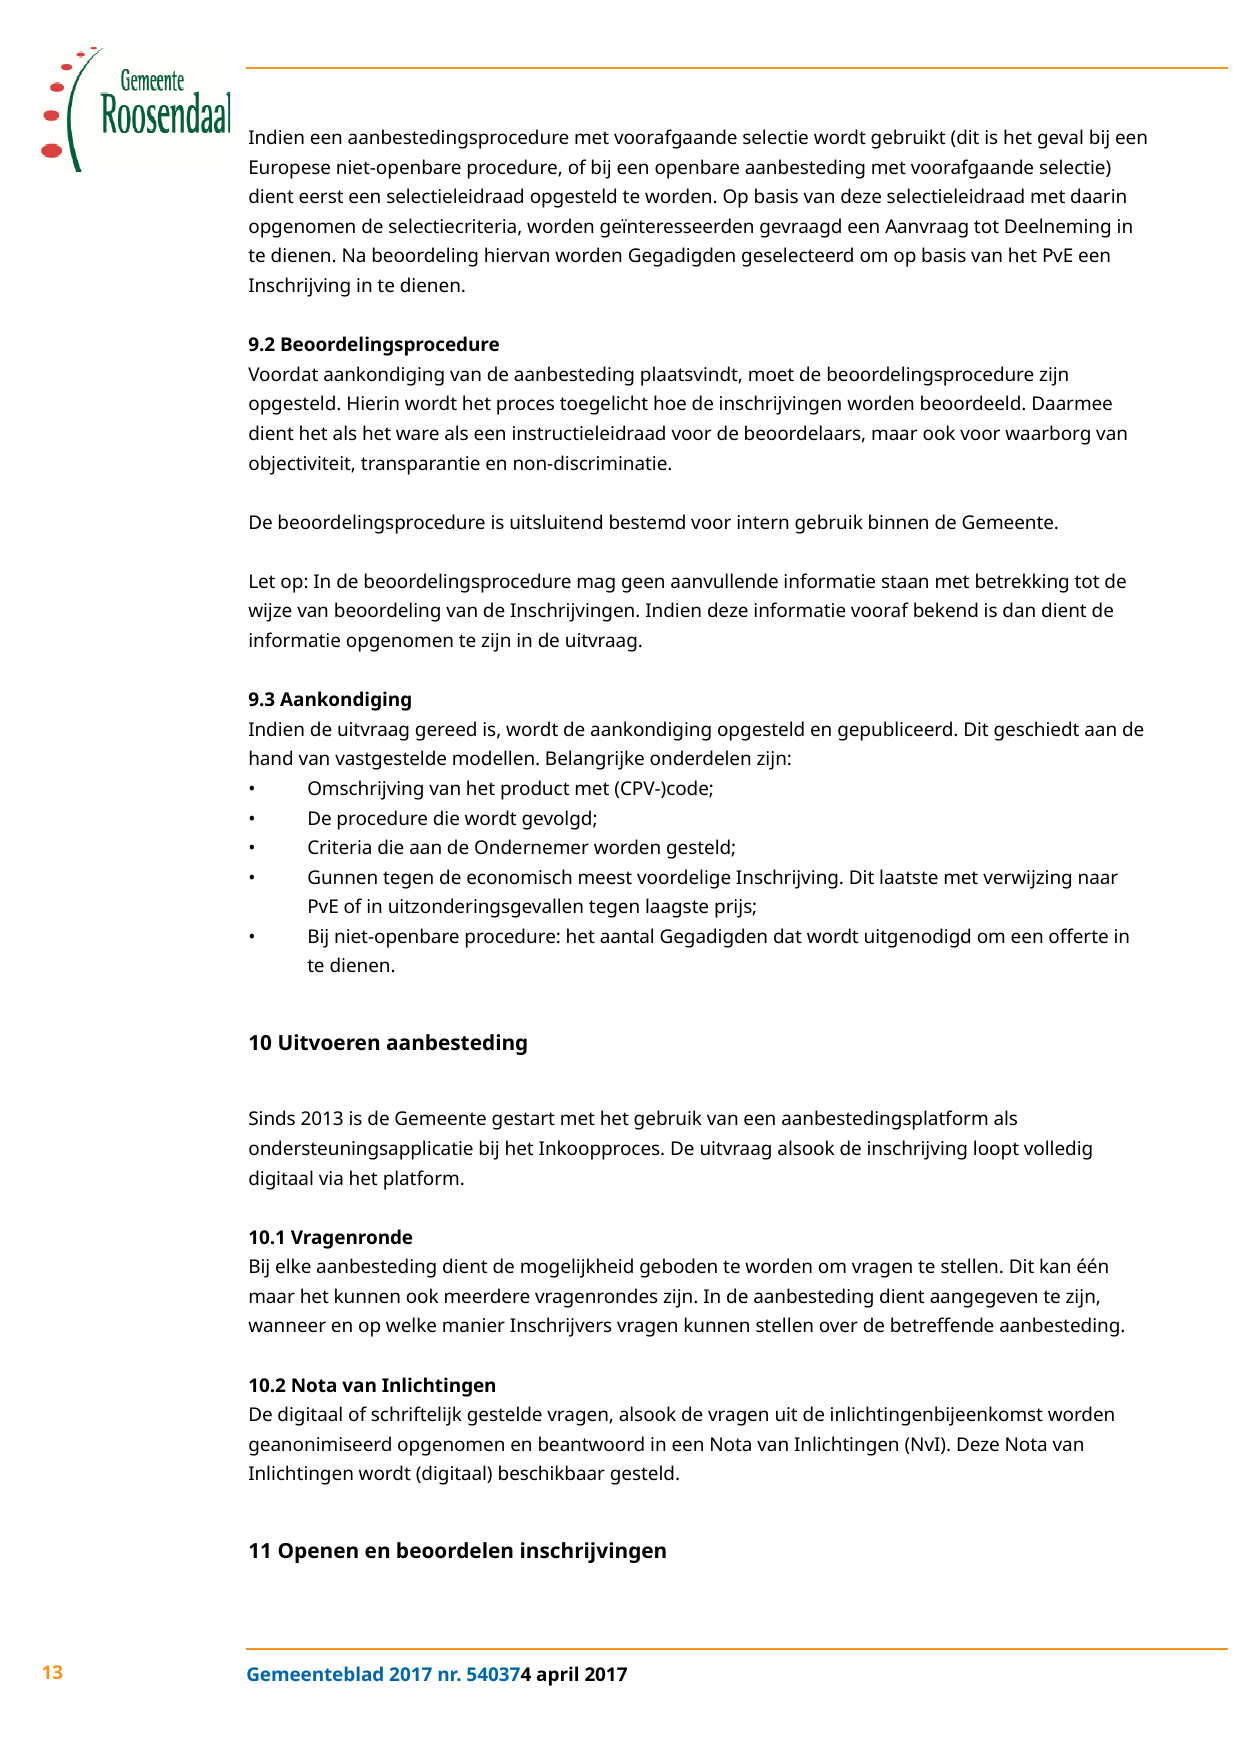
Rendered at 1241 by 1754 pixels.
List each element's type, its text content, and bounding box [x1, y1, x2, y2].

list Omschrijving van het product met (CPV-)code; [248, 775, 1152, 801]
text 9.3 Aankondiging [248, 686, 1152, 712]
list Criteria die aan de Ondernemer worden gesteld; [248, 834, 1152, 860]
text Sinds 2013 is de Gemeente gestart met het gebruik van een aanbestedingsplatform als ondersteuningsapplicatie bij het Inkoopproces. De uitvraag alsook de inschrijving loopt volledig digitaal via het platform. [248, 1106, 1152, 1191]
text Voordat aankondiging van de aanbesteding plaatsvindt, moet de beoordelingsprocedure zijn opgesteld. Hierin wordt het proces toegelicht hoe de inschrijvingen worden beoordeeld. Daarmee dient het als het ware als een instructieleidraad voor de beoordelaars, maar ook voor waarborg van objectiviteit, transparantie en non-discriminatie. [248, 361, 1152, 476]
text De beoordelingsprocedure is uitsluitend bestemd voor intern gebruik binnen de Gemeente. [248, 509, 1152, 535]
text 10.1 Vragenronde [248, 1224, 1152, 1250]
text 10.2 Nota van Inlichtingen [248, 1372, 1152, 1398]
list Gunnen tegen de economisch meest voordelige Inschrijving. Dit laatste met verwijzing naar PvE of in uitzonderingsgevallen tegen laagste prijs; [248, 864, 1152, 919]
text Let op: In de beoordelingsprocedure mag geen aanvullende informatie staan met betrekking tot de wijze van beoordeling van de Inschrijvingen. Indien deze informatie vooraf bekend is dan dient de informatie opgenomen te zijn in de uitvraag. [248, 568, 1152, 653]
list Bij niet-openbare procedure: het aantal Gegadigden dat wordt uitgenodigd om een offerte in te dienen. [248, 923, 1152, 978]
text 9.2 Beoordelingsprocedure [248, 331, 1152, 357]
picture [41, 47, 231, 172]
text 10 Uitvoeren aanbesteding [248, 1028, 1152, 1056]
list De procedure die wordt gevolgd; [248, 805, 1152, 831]
text 11 Openen en beoordelen inschrijvingen [248, 1536, 1152, 1564]
text Indien de uitvraag gereed is, wordt de aankondiging opgesteld en gepubliceerd. Dit geschiedt aan de hand van vastgestelde modellen. Belangrijke onderdelen zijn: [248, 716, 1152, 771]
text De digitaal of schriftelijk gestelde vragen, alsook de vragen uit de inlichtingenbijeenkomst worden geanonimiseerd opgenomen en beantwoord in een Nota van Inlichtingen (NvI). Deze Nota van Inlichtingen wordt (digitaal) beschikbaar gesteld. [248, 1401, 1152, 1486]
text Indien een aanbestedingsprocedure met voorafgaande selectie wordt gebruikt (dit is het geval bij een Europese niet-openbare procedure, of bij een openbare aanbesteding met voorafgaande selectie) dient eerst een selectieleidraad opgesteld te worden. Op basis van deze selectieleidraad met daarin opgenomen de selectiecriteria, worden geïnteresseerden gevraagd een Aanvraag tot Deelneming in te dienen. Na beoordeling hiervan worden Gegadigden geselecteerd om op basis van het PvE een Inschrijving in te dienen. [248, 124, 1152, 298]
text Bij elke aanbesteding dient de mogelijkheid geboden te worden om vragen te stellen. Dit kan één maar het kunnen ook meerdere vragenrondes zijn. In de aanbesteding dient aangegeven te zijn, wanneer en op welke manier Inschrijvers vragen kunnen stellen over de betreffende aanbesteding. [248, 1253, 1152, 1338]
